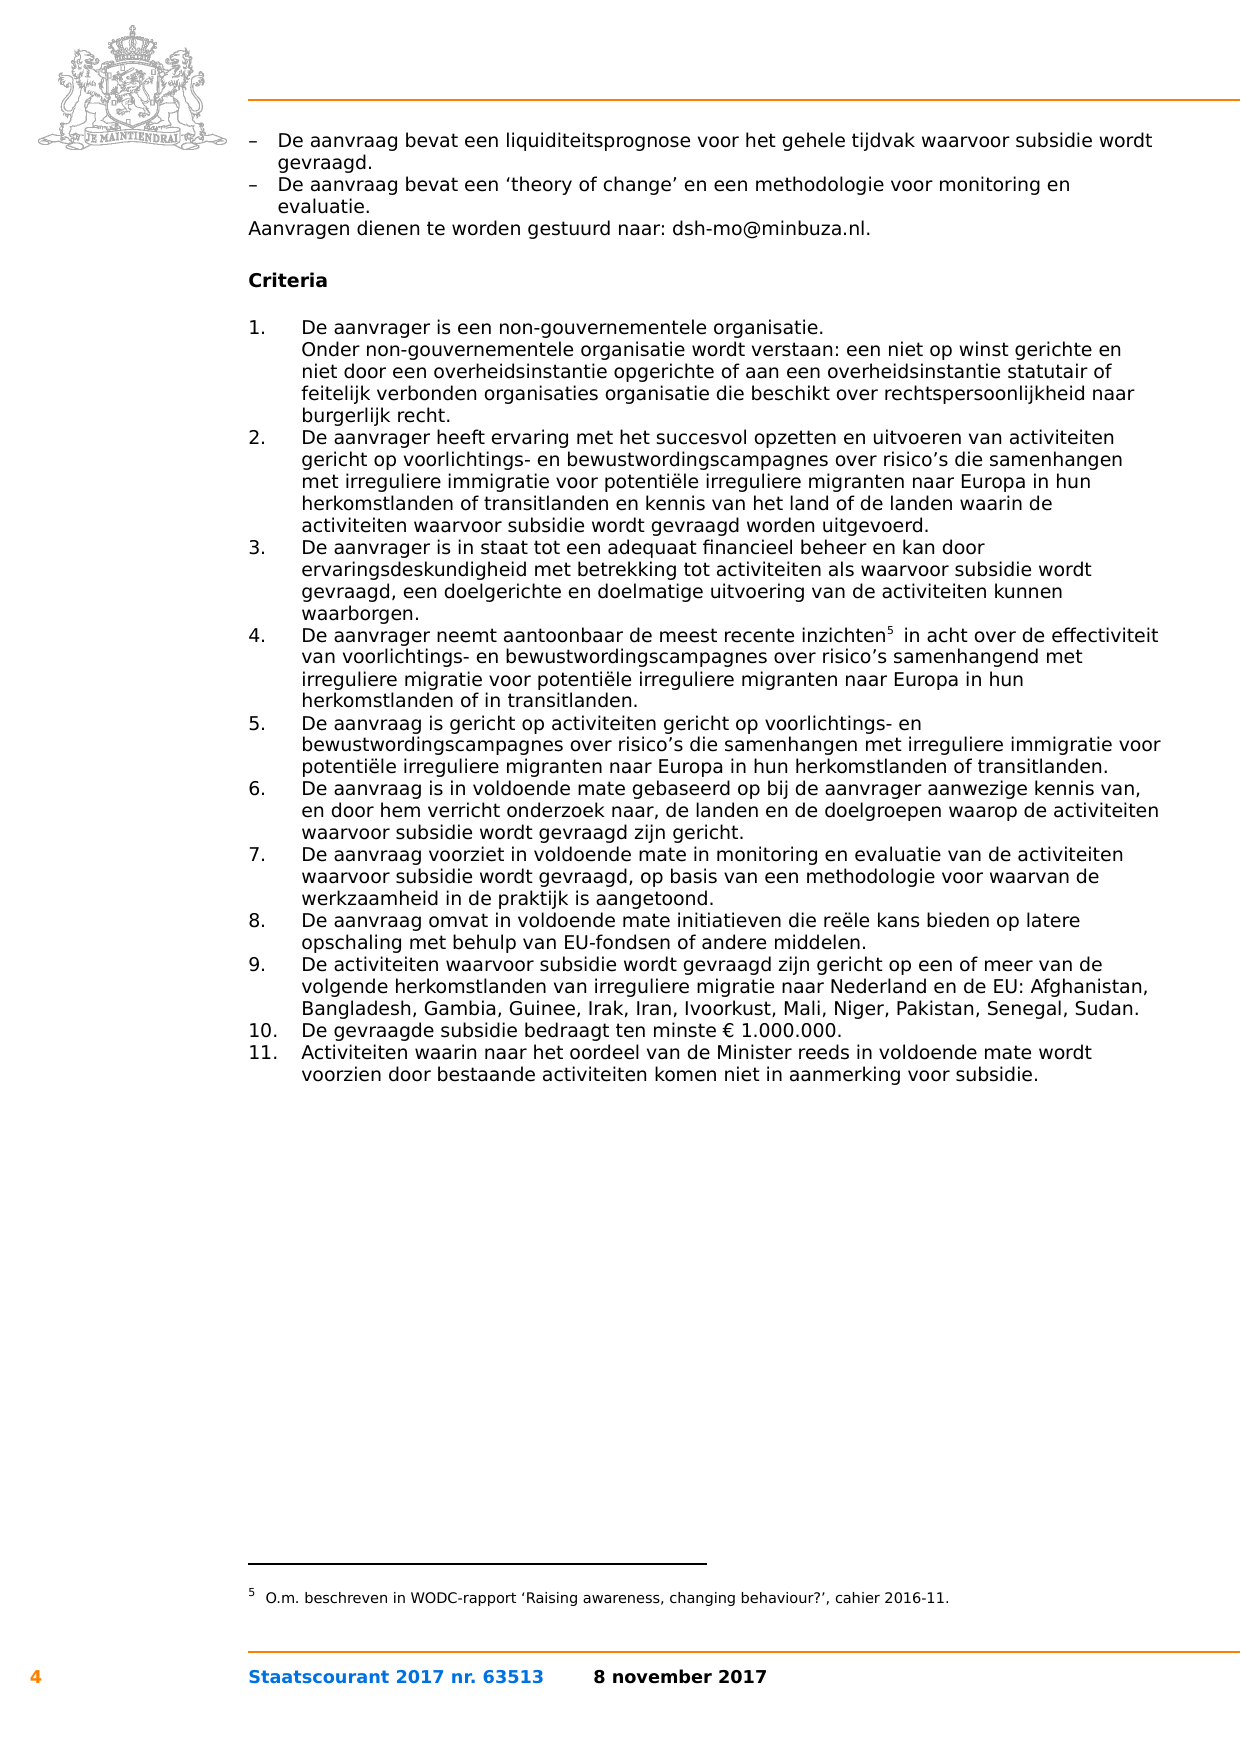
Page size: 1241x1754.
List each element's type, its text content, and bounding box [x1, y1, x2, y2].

text 4. De aanvrager neemt aantoonbaar de meest recente inzichten in acht over de effectiviteit van voorlichtings- en bewustwordingscampagnes over risico’s samenhangend met irreguliere migratie voor potentiële irreguliere migranten naar Europa in hun herkomstlanden of in transitlanden. [248, 624, 1163, 712]
picture [38, 25, 227, 150]
text Aanvragen dienen te worden gestuurd naar: dsh-mo@minbuza.nl. [248, 218, 1163, 240]
text 3. De aanvrager is in staat tot een adequaat financieel beheer en kan door ervaringsdeskundigheid met betrekking tot activiteiten als waarvoor subsidie wordt gevraagd, een doelgerichte en doelmatige uitvoering van de activiteiten kunnen waarborgen. [248, 537, 1163, 624]
text Onder non-gouvernementele organisatie wordt verstaan: een niet op winst gerichte en niet door een overheidsinstantie opgerichte of aan een overheidsinstantie statutair of feitelijk verbonden organisaties organisatie die beschikt over rechtspersoonlijkheid naar burgerlijk recht. [301, 339, 1163, 427]
text 11. Activiteiten waarin naar het oordeel van de Minister reeds in voldoende mate wordt voorzien door bestaande activiteiten komen niet in aanmerking voor subsidie. [248, 1042, 1163, 1086]
text 1. De aanvrager is een non-gouvernementele organisatie. [248, 317, 1163, 339]
text O.m. beschreven in WODC-rapport ‘Raising awareness, changing behaviour?’, cahier 2016-11. [248, 1586, 1163, 1608]
text 8. De aanvraag omvat in voldoende mate initiatieven die reële kans bieden op latere opschaling met behulp van EU-fondsen of andere middelen. [248, 910, 1163, 954]
text 9. De activiteiten waarvoor subsidie wordt gevraagd zijn gericht op een of meer van de volgende herkomstlanden van irreguliere migratie naar Nederland en de EU: Afghanistan, Bangladesh, Gambia, Guinee, Irak, Iran, Ivoorkust, Mali, Niger, Pakistan, Senegal, Sudan. [248, 954, 1163, 1020]
text – De aanvraag bevat een liquiditeitsprognose voor het gehele tijdvak waarvoor subsidie wordt gevraagd. [248, 130, 1163, 174]
text 6. De aanvraag is in voldoende mate gebaseerd op bij de aanvrager aanwezige kennis van, en door hem verricht onderzoek naar, de landen en de doelgroepen waarop de activiteiten waarvoor subsidie wordt gevraagd zijn gericht. [248, 778, 1163, 844]
text 10. De gevraagde subsidie bedraagt ten minste € 1.000.000. [248, 1020, 1163, 1042]
subtitle Criteria [248, 270, 1163, 292]
text 7. De aanvraag voorziet in voldoende mate in monitoring en evaluatie van de activiteiten waarvoor subsidie wordt gevraagd, op basis van een methodologie voor waarvan de werkzaamheid in de praktijk is aangetoond. [248, 844, 1163, 910]
text – De aanvraag bevat een ‘theory of change’ en een methodologie voor monitoring en evaluatie. [248, 174, 1163, 218]
text 5. De aanvraag is gericht op activiteiten gericht op voorlichtings- en bewustwordingscampagnes over risico’s die samenhangen met irreguliere immigratie voor potentiële irreguliere migranten naar Europa in hun herkomstlanden of transitlanden. [248, 712, 1163, 778]
text 2. De aanvrager heeft ervaring met het succesvol opzetten en uitvoeren van activiteiten gericht op voorlichtings- en bewustwordingscampagnes over risico’s die samenhangen met irreguliere immigratie voor potentiële irreguliere migranten naar Europa in hun herkomstlanden of transitlanden en kennis van het land of de landen waarin de activiteiten waarvoor subsidie wordt gevraagd worden uitgevoerd. [248, 427, 1163, 537]
